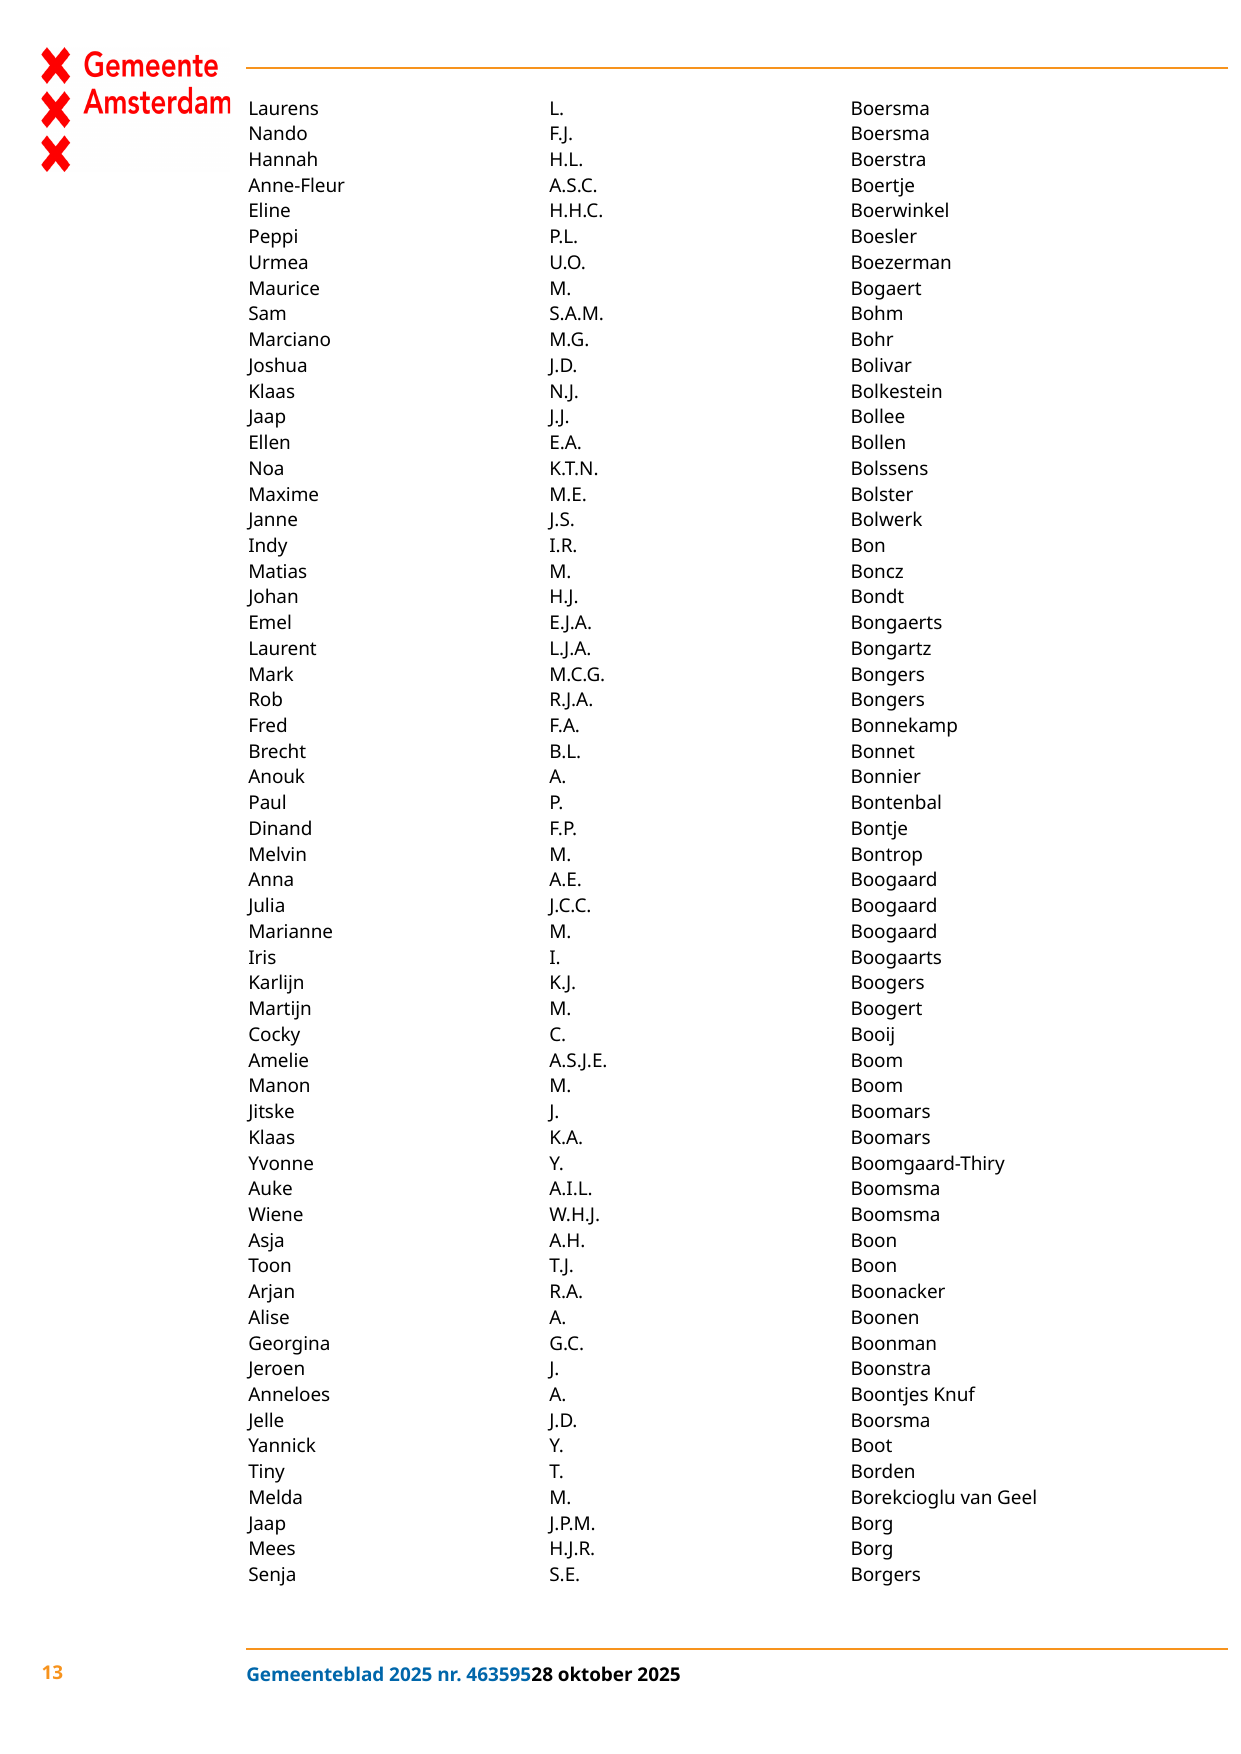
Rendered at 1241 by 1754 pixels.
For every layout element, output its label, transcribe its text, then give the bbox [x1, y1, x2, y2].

table_cell Bolster [850, 481, 1152, 506]
table_cell Boerwinkel [850, 198, 1152, 223]
table_cell I. [549, 944, 850, 969]
table_cell Alise [248, 1304, 549, 1330]
table_cell M. [549, 841, 850, 867]
table_cell Maxime [248, 481, 549, 506]
table_cell Senja [248, 1561, 549, 1587]
table_cell Wiene [248, 1201, 549, 1227]
table_cell Marianne [248, 918, 549, 944]
table_cell Boomsma [850, 1201, 1152, 1227]
table_cell A. [549, 1304, 850, 1330]
table_cell Borgers [850, 1561, 1152, 1587]
table_cell A.E. [549, 867, 850, 892]
table_cell Melda [248, 1484, 549, 1510]
table_cell T.J. [549, 1253, 850, 1278]
table_cell Boesler [850, 224, 1152, 249]
table_cell Bolkestein [850, 378, 1152, 403]
table_cell Boorsma [850, 1407, 1152, 1433]
table_cell Boon [850, 1227, 1152, 1253]
table_cell Georgina [248, 1330, 549, 1356]
table_cell Rob [248, 687, 549, 712]
table_cell Bolwerk [850, 506, 1152, 532]
table_cell A. [549, 764, 850, 789]
table_cell Anouk [248, 764, 549, 789]
table_cell Boom [850, 1073, 1152, 1098]
table_cell W.H.J. [549, 1201, 850, 1227]
table_cell A.I.L. [549, 1175, 850, 1201]
table_cell Y. [549, 1150, 850, 1175]
table_cell Noa [248, 455, 549, 481]
table_cell Urmea [248, 249, 549, 275]
table_cell H.L. [549, 146, 850, 172]
table_cell Bontrop [850, 841, 1152, 867]
table_cell Boogaarts [850, 944, 1152, 969]
table_cell F.P. [549, 815, 850, 841]
table_cell I.R. [549, 532, 850, 558]
table_cell P. [549, 790, 850, 815]
table_cell Bongaerts [850, 609, 1152, 635]
table_cell Bogaert [850, 275, 1152, 301]
table_cell Bohm [850, 301, 1152, 326]
table_cell Bongartz [850, 635, 1152, 661]
table_cell Bongers [850, 687, 1152, 712]
table_cell Boonstra [850, 1356, 1152, 1381]
table_cell H.J. [549, 584, 850, 609]
table_cell Klaas [248, 378, 549, 403]
table_cell Boontjes Knuf [850, 1381, 1152, 1407]
table_cell N.J. [549, 378, 850, 403]
table_cell Jelle [248, 1407, 549, 1433]
table_cell M. [549, 1484, 850, 1510]
table_cell Bollee [850, 404, 1152, 429]
table_cell F.J. [549, 121, 850, 146]
table_cell Yannick [248, 1433, 549, 1458]
table_cell Brecht [248, 738, 549, 764]
table_cell Bollen [850, 429, 1152, 455]
table_cell Jeroen [248, 1356, 549, 1381]
table_cell Mees [248, 1536, 549, 1561]
table_cell A.S.C. [549, 172, 850, 198]
table_cell E.J.A. [549, 609, 850, 635]
table_cell Mark [248, 661, 549, 687]
table_cell Sam [248, 301, 549, 326]
table_cell Joshua [248, 352, 549, 378]
table_cell Melvin [248, 841, 549, 867]
table_cell Boogers [850, 970, 1152, 995]
table_cell Dinand [248, 815, 549, 841]
table_cell Anne-Fleur [248, 172, 549, 198]
table_cell Janne [248, 506, 549, 532]
table_cell K.J. [549, 970, 850, 995]
table_cell Bongers [850, 661, 1152, 687]
table_cell Bolssens [850, 455, 1152, 481]
table_cell R.A. [549, 1278, 850, 1304]
table_cell J.P.M. [549, 1510, 850, 1536]
table_cell Boot [850, 1433, 1152, 1458]
table_cell J.S. [549, 506, 850, 532]
table_cell Laurent [248, 635, 549, 661]
table_cell Bonnekamp [850, 712, 1152, 738]
table_cell Boomsma [850, 1175, 1152, 1201]
table_cell U.O. [549, 249, 850, 275]
table_cell Emel [248, 609, 549, 635]
table_cell J.C.C. [549, 893, 850, 918]
table_cell M.E. [549, 481, 850, 506]
table_cell Bolivar [850, 352, 1152, 378]
table_cell Eline [248, 198, 549, 223]
table_cell Fred [248, 712, 549, 738]
table_cell Boogaard [850, 893, 1152, 918]
table_cell Manon [248, 1073, 549, 1098]
table_cell Borg [850, 1536, 1152, 1561]
table_cell P.L. [549, 224, 850, 249]
table_cell Boomgaard-Thiry [850, 1150, 1152, 1175]
table_cell Yvonne [248, 1150, 549, 1175]
table_cell Paul [248, 790, 549, 815]
table_cell M. [549, 1073, 850, 1098]
table_cell Toon [248, 1253, 549, 1278]
table_cell Bon [850, 532, 1152, 558]
table_cell Booij [850, 1021, 1152, 1047]
table_cell Boogaard [850, 918, 1152, 944]
table_cell Boncz [850, 558, 1152, 584]
table_cell Ellen [248, 429, 549, 455]
table_cell Johan [248, 584, 549, 609]
table_cell Boertje [850, 172, 1152, 198]
table_cell H.H.C. [549, 198, 850, 223]
table_cell Indy [248, 532, 549, 558]
table_cell Marciano [248, 326, 549, 352]
table_cell Boonman [850, 1330, 1152, 1356]
table_cell Bontenbal [850, 790, 1152, 815]
table_cell Boonen [850, 1304, 1152, 1330]
table_cell J.J. [549, 404, 850, 429]
table_cell H.J.R. [549, 1536, 850, 1561]
table_cell Anneloes [248, 1381, 549, 1407]
table_cell L.J.A. [549, 635, 850, 661]
table_cell Boersma [850, 95, 1152, 121]
table_cell Asja [248, 1227, 549, 1253]
table_cell Maurice [248, 275, 549, 301]
table_cell M. [549, 995, 850, 1021]
table_cell Boezerman [850, 249, 1152, 275]
table_cell Jaap [248, 1510, 549, 1536]
table_cell Jaap [248, 404, 549, 429]
table_cell Martijn [248, 995, 549, 1021]
table_cell Hannah [248, 146, 549, 172]
table_cell Jitske [248, 1098, 549, 1124]
table_cell Tiny [248, 1459, 549, 1484]
table_cell J. [549, 1098, 850, 1124]
table_cell Anna [248, 867, 549, 892]
table_cell Boomars [850, 1124, 1152, 1150]
table_cell Boersma [850, 121, 1152, 146]
table_cell A.S.J.E. [549, 1047, 850, 1072]
table_cell Klaas [248, 1124, 549, 1150]
table_cell J.D. [549, 1407, 850, 1433]
table_cell Borden [850, 1459, 1152, 1484]
table_cell A.H. [549, 1227, 850, 1253]
table_cell Borg [850, 1510, 1152, 1536]
table_cell Boomars [850, 1098, 1152, 1124]
table_cell Iris [248, 944, 549, 969]
table_cell K.T.N. [549, 455, 850, 481]
table_cell Peppi [248, 224, 549, 249]
table_cell Bontje [850, 815, 1152, 841]
table_cell M. [549, 918, 850, 944]
table_cell Borekcioglu van Geel [850, 1484, 1152, 1510]
table_cell A. [549, 1381, 850, 1407]
table_cell Boogaard [850, 867, 1152, 892]
table_cell B.L. [549, 738, 850, 764]
table_cell Laurens [248, 95, 549, 121]
table_cell L. [549, 95, 850, 121]
table_cell Auke [248, 1175, 549, 1201]
table_cell S.E. [549, 1561, 850, 1587]
table_cell Bondt [850, 584, 1152, 609]
table_cell J. [549, 1356, 850, 1381]
table_cell Bohr [850, 326, 1152, 352]
table_cell Amelie [248, 1047, 549, 1072]
table_cell T. [549, 1459, 850, 1484]
table_cell Matias [248, 558, 549, 584]
table_cell M. [549, 558, 850, 584]
table_cell K.A. [549, 1124, 850, 1150]
table_cell M.C.G. [549, 661, 850, 687]
picture [41, 47, 231, 172]
table_cell M.G. [549, 326, 850, 352]
table_cell Karlijn [248, 970, 549, 995]
table_cell Boogert [850, 995, 1152, 1021]
table_cell J.D. [549, 352, 850, 378]
table_cell Boon [850, 1253, 1152, 1278]
table_cell M. [549, 275, 850, 301]
table_cell Cocky [248, 1021, 549, 1047]
table_cell S.A.M. [549, 301, 850, 326]
table_cell E.A. [549, 429, 850, 455]
table_cell G.C. [549, 1330, 850, 1356]
table_cell Nando [248, 121, 549, 146]
table_cell C. [549, 1021, 850, 1047]
table_cell Y. [549, 1433, 850, 1458]
table_cell R.J.A. [549, 687, 850, 712]
table_cell Julia [248, 893, 549, 918]
table_cell Bonnier [850, 764, 1152, 789]
table_cell Bonnet [850, 738, 1152, 764]
table_cell Arjan [248, 1278, 549, 1304]
table_cell Boerstra [850, 146, 1152, 172]
table_cell F.A. [549, 712, 850, 738]
table_cell Boonacker [850, 1278, 1152, 1304]
table_cell Boom [850, 1047, 1152, 1072]
